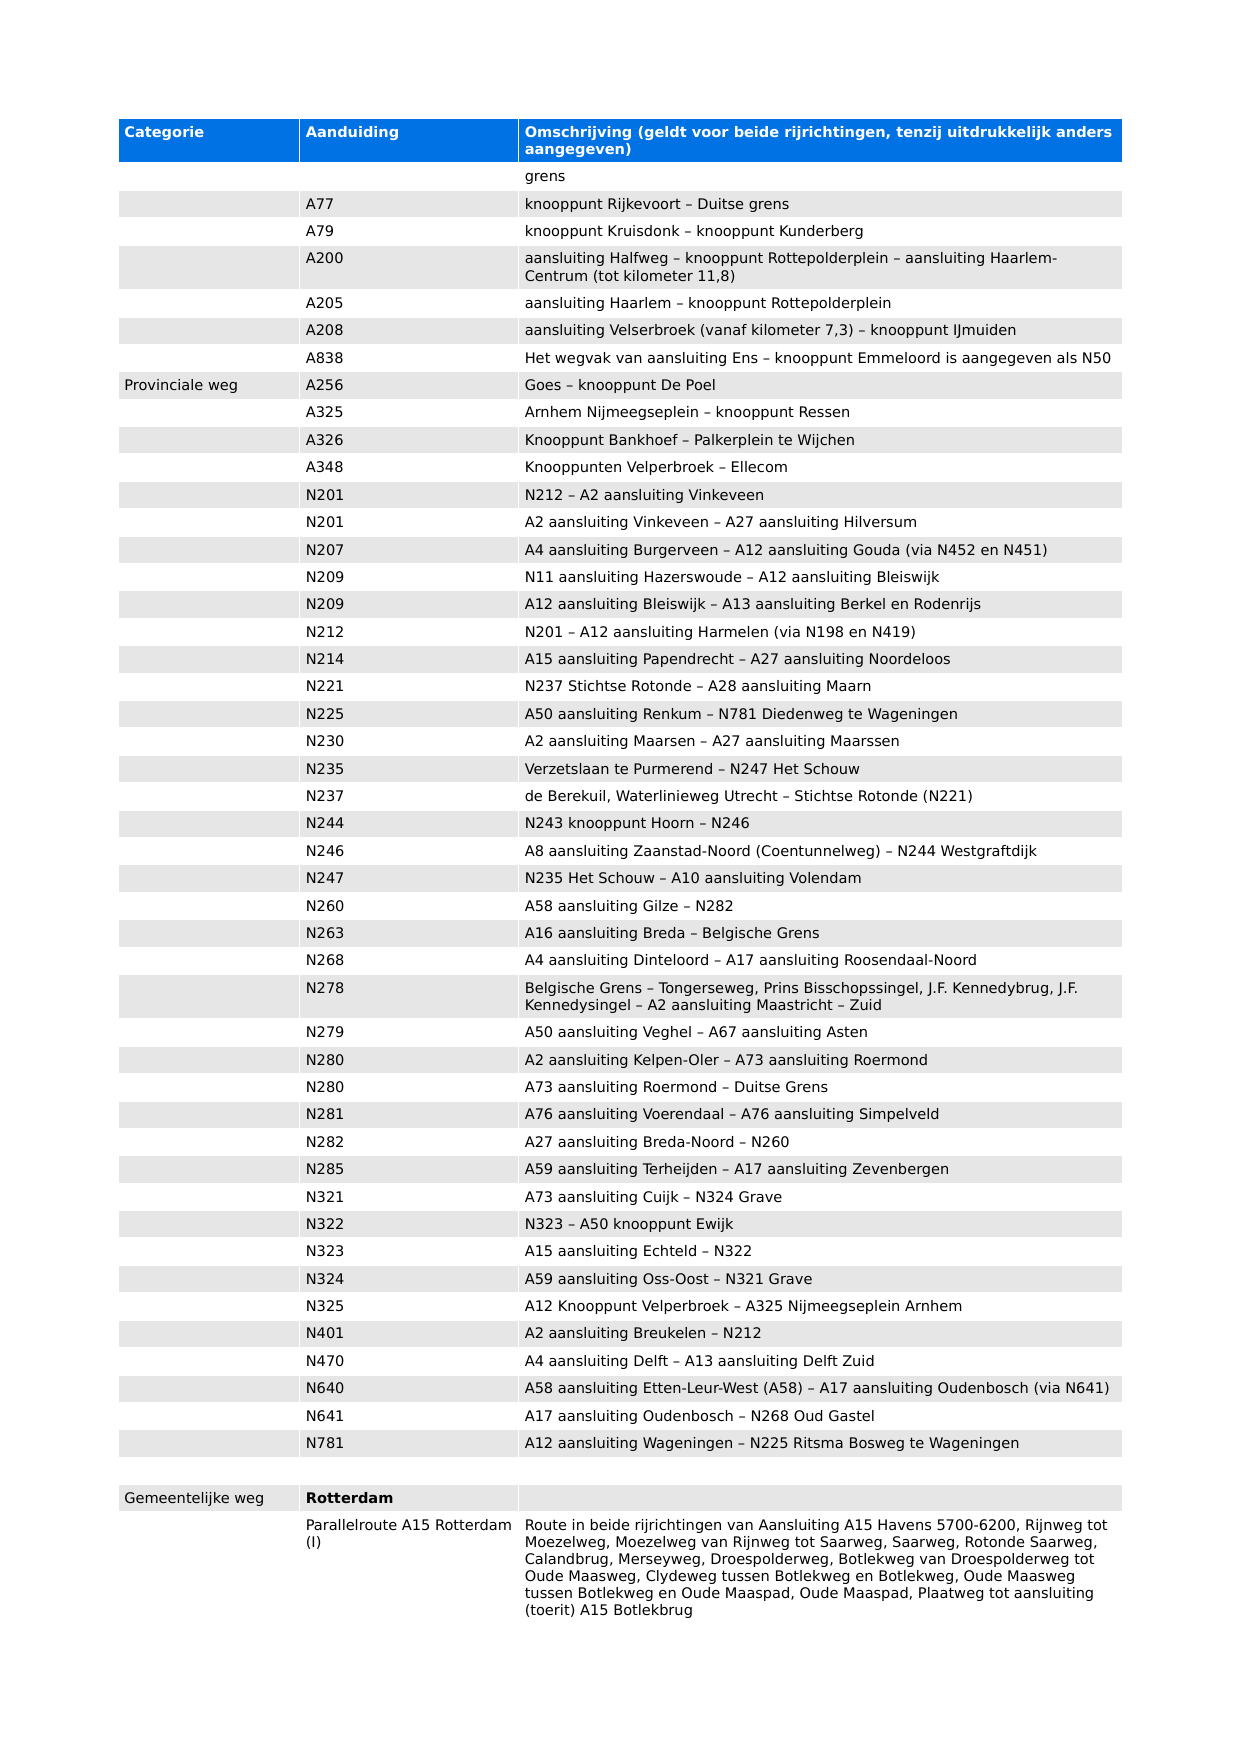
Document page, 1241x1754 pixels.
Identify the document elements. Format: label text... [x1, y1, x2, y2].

table_cell A73 aansluiting Cuijk – N324 Grave [519, 1184, 1122, 1210]
table_cell N641 [300, 1403, 518, 1429]
table_cell [119, 674, 299, 700]
table_cell [119, 290, 299, 316]
table_cell N247 [300, 865, 518, 892]
table_cell [119, 1458, 299, 1484]
table_cell [119, 164, 299, 190]
table_cell N470 [300, 1348, 518, 1374]
table_cell A15 aansluiting Echteld – N322 [519, 1239, 1122, 1265]
table_header Categorie [119, 119, 299, 162]
table_cell [119, 893, 299, 919]
table_cell [300, 1458, 518, 1484]
table_cell Verzetslaan te Purmerend – N247 Het Schouw [519, 756, 1122, 782]
table_cell [119, 509, 299, 536]
table_cell N324 [300, 1266, 518, 1292]
table_cell N323 [300, 1239, 518, 1265]
table_cell [119, 318, 299, 344]
table_cell [119, 1376, 299, 1402]
table_cell N322 [300, 1211, 518, 1237]
table_cell Arnhem Nijmeegseplein – knooppunt Ressen [519, 400, 1122, 426]
table_cell [119, 1293, 299, 1320]
table_cell de Berekuil, Waterlinieweg Utrecht – Stichtse Rotonde (N221) [519, 783, 1122, 809]
table_cell Het wegvak van aansluiting Ens – knooppunt Emmeloord is aangegeven als N50 [519, 345, 1122, 371]
table_cell N212 – A2 aansluiting Vinkeveen [519, 482, 1122, 508]
table_cell A256 [300, 372, 518, 399]
table_cell [119, 756, 299, 782]
table_cell N323 – A50 knooppunt Ewijk [519, 1211, 1122, 1237]
table_cell Gemeentelijke weg [119, 1485, 299, 1511]
table_cell A12 aansluiting Bleiswijk – A13 aansluiting Berkel en Rodenrijs [519, 591, 1122, 618]
table_cell [119, 811, 299, 837]
table_cell A205 [300, 290, 518, 316]
table_cell [119, 1047, 299, 1073]
table_cell [119, 619, 299, 645]
table_cell A2 aansluiting Breukelen – N212 [519, 1321, 1122, 1347]
table_cell N212 [300, 619, 518, 645]
table_cell N209 [300, 591, 518, 618]
table_cell A16 aansluiting Breda – Belgische Grens [519, 920, 1122, 947]
table_cell A326 [300, 427, 518, 453]
table_cell A73 aansluiting Roermond – Duitse Grens [519, 1074, 1122, 1101]
table_cell [119, 218, 299, 245]
table_cell Knooppunt Bankhoef – Palkerplein te Wijchen [519, 427, 1122, 453]
table_cell [119, 482, 299, 508]
table_cell N221 [300, 674, 518, 700]
table_cell N781 [300, 1430, 518, 1457]
table_cell Rotterdam [300, 1485, 518, 1511]
table_cell [119, 783, 299, 809]
table_cell [119, 1239, 299, 1265]
table_cell [119, 646, 299, 673]
table_cell N278 [300, 975, 518, 1018]
table_cell [119, 1156, 299, 1183]
table_cell [119, 455, 299, 481]
table_cell A17 aansluiting Oudenbosch – N268 Oud Gastel [519, 1403, 1122, 1429]
table_cell [119, 1513, 299, 1624]
table_cell Belgische Grens – Tongerseweg, Prins Bisschopssingel, J.F. Kennedybrug, J.F. Kennedysingel – A2 aansluiting Maastricht – Zuid [519, 975, 1122, 1018]
table_cell [119, 701, 299, 727]
table_cell N230 [300, 729, 518, 755]
table_cell [119, 865, 299, 892]
table_cell [519, 1458, 1122, 1484]
table_cell N235 Het Schouw – A10 aansluiting Volendam [519, 865, 1122, 892]
table_cell N268 [300, 948, 518, 974]
table_cell A348 [300, 455, 518, 481]
table_cell N280 [300, 1047, 518, 1073]
table_cell N282 [300, 1129, 518, 1155]
table_cell [300, 164, 518, 190]
table_cell N263 [300, 920, 518, 947]
table_cell A50 aansluiting Veghel – A67 aansluiting Asten [519, 1019, 1122, 1046]
table_cell A2 aansluiting Kelpen-Oler – A73 aansluiting Roermond [519, 1047, 1122, 1073]
table_cell N201 – A12 aansluiting Harmelen (via N198 en N419) [519, 619, 1122, 645]
table_cell N11 aansluiting Hazerswoude – A12 aansluiting Bleiswijk [519, 564, 1122, 590]
table_cell [119, 1019, 299, 1046]
table_cell A4 aansluiting Delft – A13 aansluiting Delft Zuid [519, 1348, 1122, 1374]
table_cell N237 [300, 783, 518, 809]
table_cell A838 [300, 345, 518, 371]
table_cell knooppunt Rijkevoort – Duitse grens [519, 191, 1122, 217]
table_cell N279 [300, 1019, 518, 1046]
table_cell N401 [300, 1321, 518, 1347]
table_cell Goes – knooppunt De Poel [519, 372, 1122, 399]
table_cell A200 [300, 246, 518, 289]
table_cell [119, 1184, 299, 1210]
table_header Aanduiding [300, 119, 518, 162]
table_cell A59 aansluiting Terheijden – A17 aansluiting Zevenbergen [519, 1156, 1122, 1183]
table_cell A79 [300, 218, 518, 245]
table_cell N243 knooppunt Hoorn – N246 [519, 811, 1122, 837]
table_cell Parallelroute A15 Rotterdam (I) [300, 1513, 518, 1624]
table_cell N325 [300, 1293, 518, 1320]
table_cell A58 aansluiting Etten-Leur-West (A58) – A17 aansluiting Oudenbosch (via N641) [519, 1376, 1122, 1402]
table_cell N260 [300, 893, 518, 919]
table_cell [119, 838, 299, 864]
table_cell A8 aansluiting Zaanstad-Noord (Coentunnelweg) – N244 Westgraftdijk [519, 838, 1122, 864]
table_cell A4 aansluiting Burgerveen – A12 aansluiting Gouda (via N452 en N451) [519, 537, 1122, 563]
table_cell Provinciale weg [119, 372, 299, 399]
table_cell A208 [300, 318, 518, 344]
table_cell A325 [300, 400, 518, 426]
table_cell aansluiting Velserbroek (vanaf kilometer 7,3) – knooppunt IJmuiden [519, 318, 1122, 344]
table_cell N214 [300, 646, 518, 673]
table_cell A59 aansluiting Oss-Oost – N321 Grave [519, 1266, 1122, 1292]
table_cell aansluiting Halfweg – knooppunt Rottepolderplein – aansluiting Haarlem-Centrum (tot kilometer 11,8) [519, 246, 1122, 289]
table_cell [119, 537, 299, 563]
table_cell N235 [300, 756, 518, 782]
table_cell A58 aansluiting Gilze – N282 [519, 893, 1122, 919]
table_cell [119, 1129, 299, 1155]
table_cell [119, 345, 299, 371]
table_cell [119, 948, 299, 974]
table_cell [119, 427, 299, 453]
table_cell [119, 191, 299, 217]
table_cell A27 aansluiting Breda-Noord – N260 [519, 1129, 1122, 1155]
table_cell N207 [300, 537, 518, 563]
table_cell [119, 1348, 299, 1374]
table_cell [119, 564, 299, 590]
table_cell N280 [300, 1074, 518, 1101]
table_cell [119, 729, 299, 755]
table_cell N321 [300, 1184, 518, 1210]
table_cell [119, 1321, 299, 1347]
table_cell A76 aansluiting Voerendaal – A76 aansluiting Simpelveld [519, 1102, 1122, 1128]
table_cell N201 [300, 482, 518, 508]
table_cell [119, 1102, 299, 1128]
table_cell [119, 591, 299, 618]
table_cell A4 aansluiting Dinteloord – A17 aansluiting Roosendaal-Noord [519, 948, 1122, 974]
table_cell A12 aansluiting Wageningen – N225 Ritsma Bosweg te Wageningen [519, 1430, 1122, 1457]
table_cell Knooppunten Velperbroek – Ellecom [519, 455, 1122, 481]
table_cell A2 aansluiting Vinkeveen – A27 aansluiting Hilversum [519, 509, 1122, 536]
table_header Omschrijving (geldt voor beide rijrichtingen, tenzij uitdrukkelijk anders aangegeven) [519, 119, 1122, 162]
table_cell [119, 920, 299, 947]
table_cell N244 [300, 811, 518, 837]
table_cell N281 [300, 1102, 518, 1128]
table_cell Route in beide rijrichtingen van Aansluiting A15 Havens 5700-6200, Rijnweg tot Moezelweg, Moezelweg van Rijnweg tot Saarweg, Saarweg, Rotonde Saarweg, Calandbrug, Merseyweg, Droespolderweg, Botlekweg van Droespolderweg tot Oude Maasweg, Clydeweg tussen Botlekweg en Botlekweg, Oude Maasweg tussen Botlekweg en Oude Maaspad, Oude Maaspad, Plaatweg tot aansluiting (toerit) A15 Botlekbrug [519, 1513, 1122, 1624]
table_cell N640 [300, 1376, 518, 1402]
table_cell A15 aansluiting Papendrecht – A27 aansluiting Noordeloos [519, 646, 1122, 673]
table_cell [119, 1074, 299, 1101]
table_cell [119, 1266, 299, 1292]
table_cell A77 [300, 191, 518, 217]
table_cell grens [519, 164, 1122, 190]
table_cell N285 [300, 1156, 518, 1183]
table_cell [119, 1430, 299, 1457]
table_cell [119, 975, 299, 1018]
table_cell N237 Stichtse Rotonde – A28 aansluiting Maarn [519, 674, 1122, 700]
table_cell [119, 400, 299, 426]
table_cell [119, 1403, 299, 1429]
table_cell N246 [300, 838, 518, 864]
table_cell [519, 1485, 1122, 1511]
table_cell N225 [300, 701, 518, 727]
table_cell N209 [300, 564, 518, 590]
table_cell A2 aansluiting Maarsen – A27 aansluiting Maarssen [519, 729, 1122, 755]
table_cell [119, 246, 299, 289]
table_cell aansluiting Haarlem – knooppunt Rottepolderplein [519, 290, 1122, 316]
table_cell A50 aansluiting Renkum – N781 Diedenweg te Wageningen [519, 701, 1122, 727]
table_cell [119, 1211, 299, 1237]
table_cell A12 Knooppunt Velperbroek – A325 Nijmeegseplein Arnhem [519, 1293, 1122, 1320]
table_cell N201 [300, 509, 518, 536]
table_cell knooppunt Kruisdonk – knooppunt Kunderberg [519, 218, 1122, 245]
